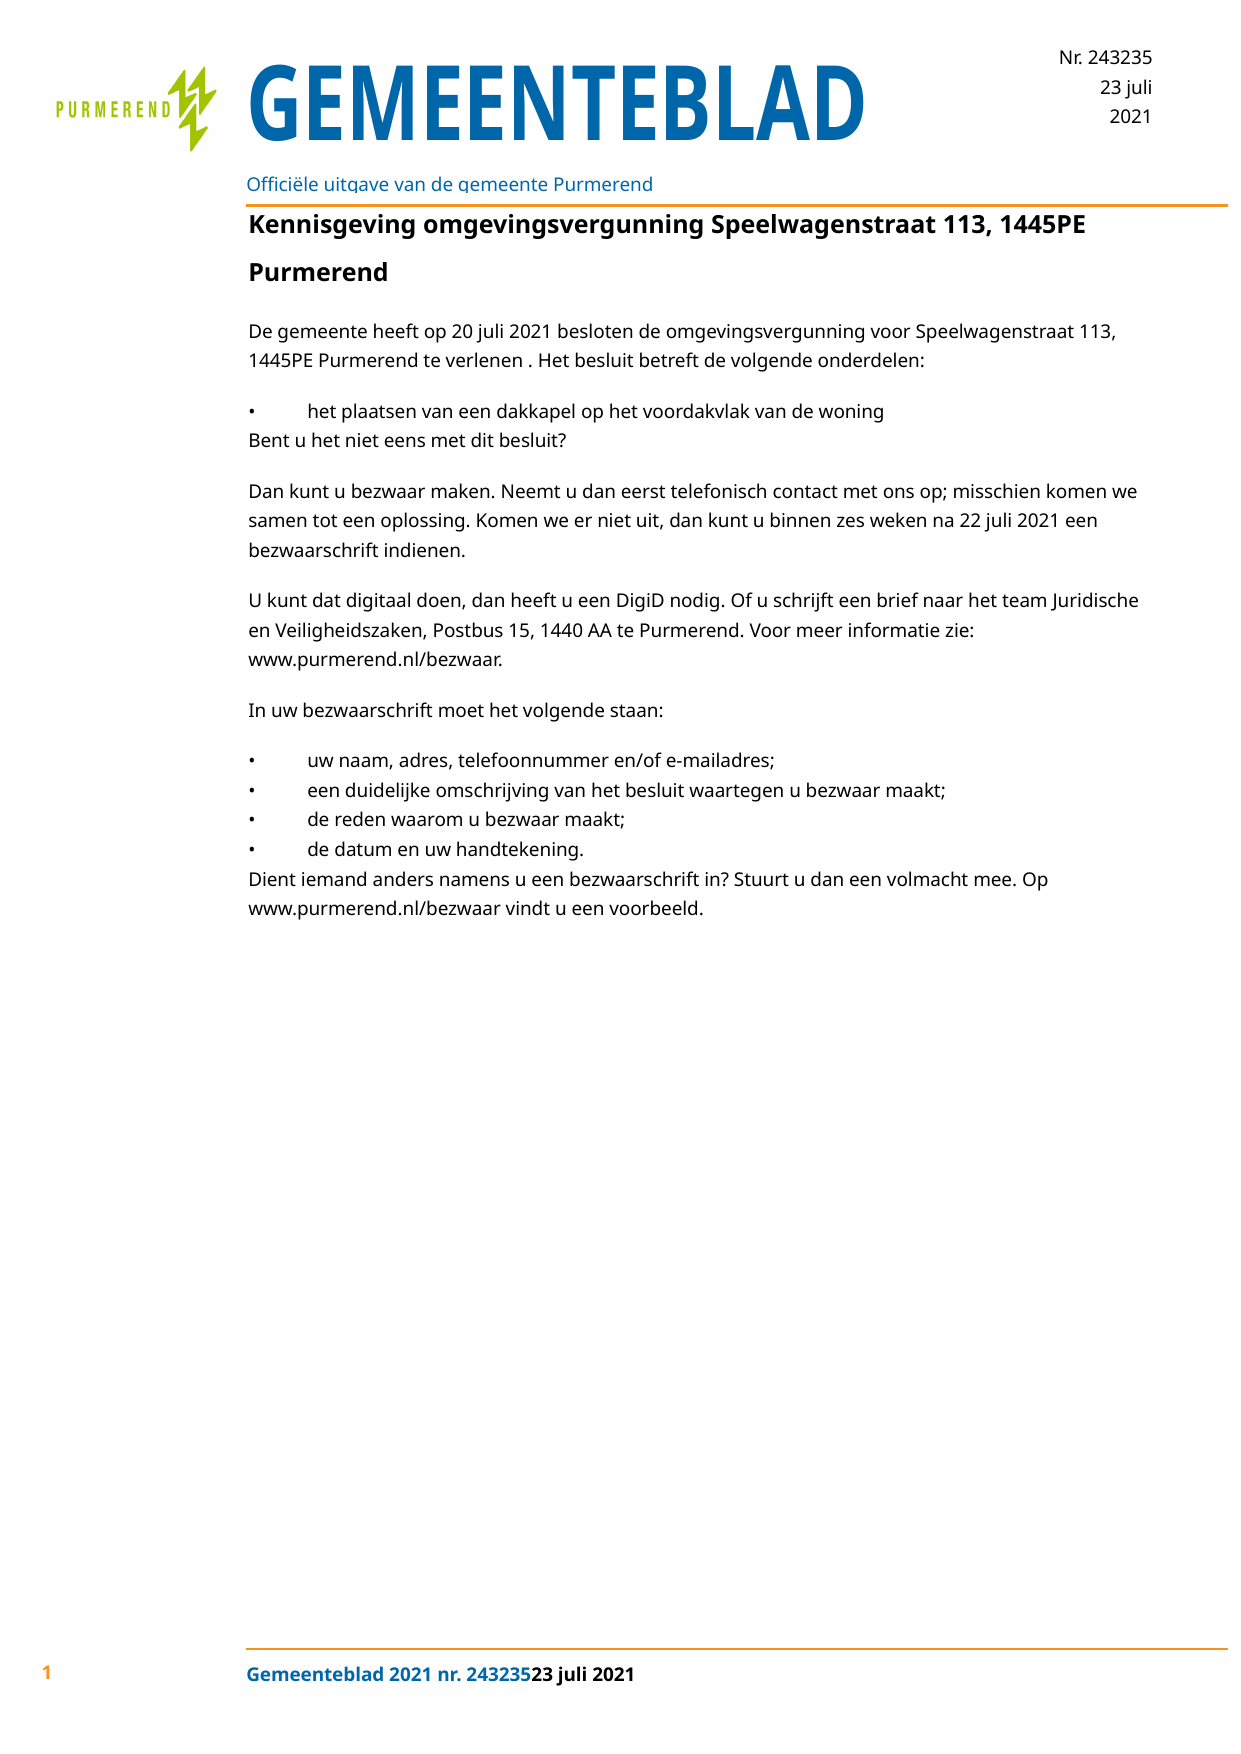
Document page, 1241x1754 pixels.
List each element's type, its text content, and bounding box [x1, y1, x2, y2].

text In uw bezwaarschrift moet het volgende staan: [248, 697, 1152, 723]
list de reden waarom u bezwaar maakt; [248, 807, 1152, 832]
list uw naam, adres, telefoonnummer en/of e-mailadres; [248, 747, 1152, 773]
picture [41, 47, 231, 172]
list de datum en uw handtekening. [248, 836, 1152, 862]
text Kennisgeving omgevingsvergunning Speelwagenstraat 113, 1445PE Purmerend [248, 207, 1152, 288]
text Dient iemand anders namens u een bezwaarschrift in? Stuurt u dan een volmacht mee. Op www.purmerend.nl/bezwaar vindt u een voorbeeld. [248, 866, 1152, 921]
text Bent u het niet eens met dit besluit? [248, 427, 1152, 453]
list een duidelijke omschrijving van het besluit waartegen u bezwaar maakt; [248, 777, 1152, 803]
text De gemeente heeft op 20 juli 2021 besloten de omgevingsvergunning voor Speelwagenstraat 113, 1445PE Purmerend te verlenen . Het besluit betreft de volgende onderdelen: [248, 318, 1152, 373]
text Dan kunt u bezwaar maken. Neemt u dan eerst telefonisch contact met ons op; misschien komen we samen tot een oplossing. Komen we er niet uit, dan kunt u binnen zes weken na 22 juli 2021 een bezwaarschrift indienen. [248, 478, 1152, 563]
text U kunt dat digitaal doen, dan heeft u een DigiD nodig. Of u schrijft een brief naar het team Juridische en Veiligheidszaken, Postbus 15, 1440 AA te Purmerend. Voor meer informatie zie: www.purmerend.nl/bezwaar. [248, 587, 1152, 672]
list het plaatsen van een dakkapel op het voordakvlak van de woning [248, 398, 1152, 424]
